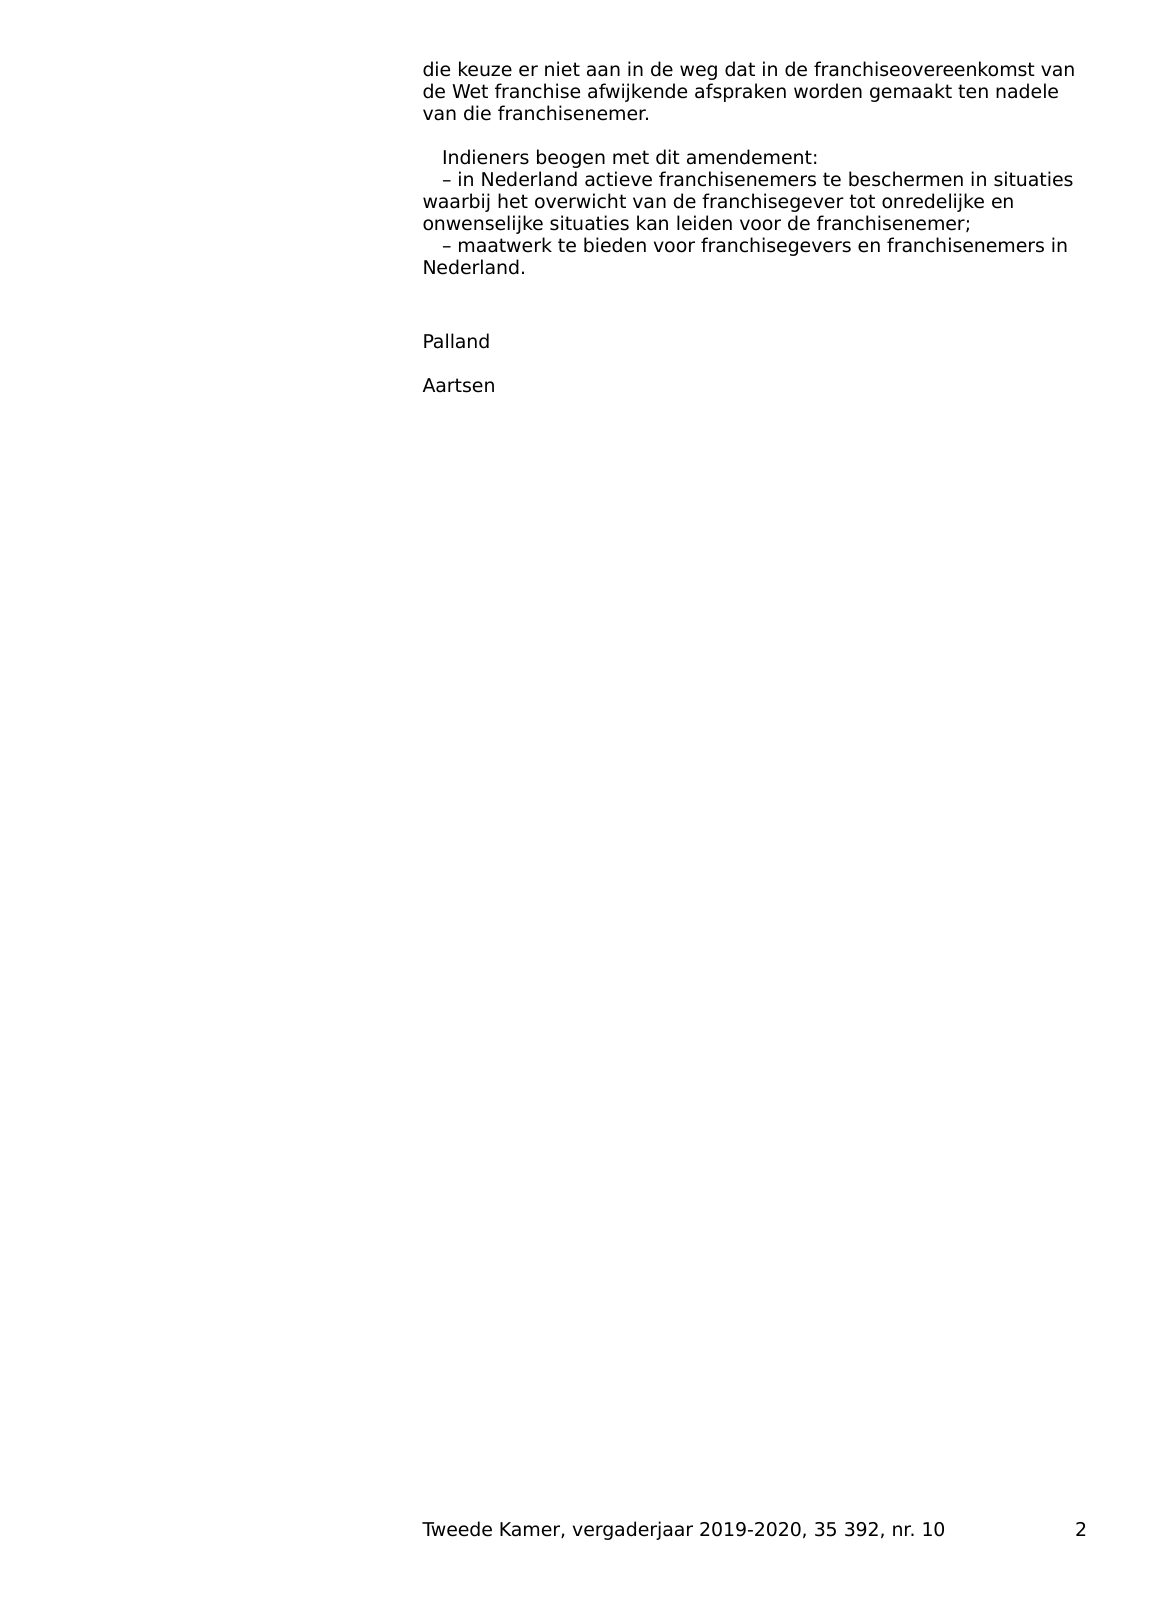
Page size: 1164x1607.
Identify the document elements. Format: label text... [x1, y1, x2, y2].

text – in Nederland actieve franchisenemers te beschermen in situaties waarbij het overwicht van de franchisegever tot onredelijke en onwenselijke situaties kan leiden voor de franchisenemer; [422, 169, 1087, 235]
text Palland Aartsen [422, 309, 1087, 397]
text die keuze er niet aan in de weg dat in de franchiseovereenkomst van de Wet franchise afwijkende afspraken worden gemaakt ten nadele van die franchisenemer. [422, 59, 1087, 125]
text Indieners beogen met dit amendement: [422, 147, 1087, 169]
text – maatwerk te bieden voor franchisegevers en franchisenemers in Nederland. [422, 235, 1087, 279]
